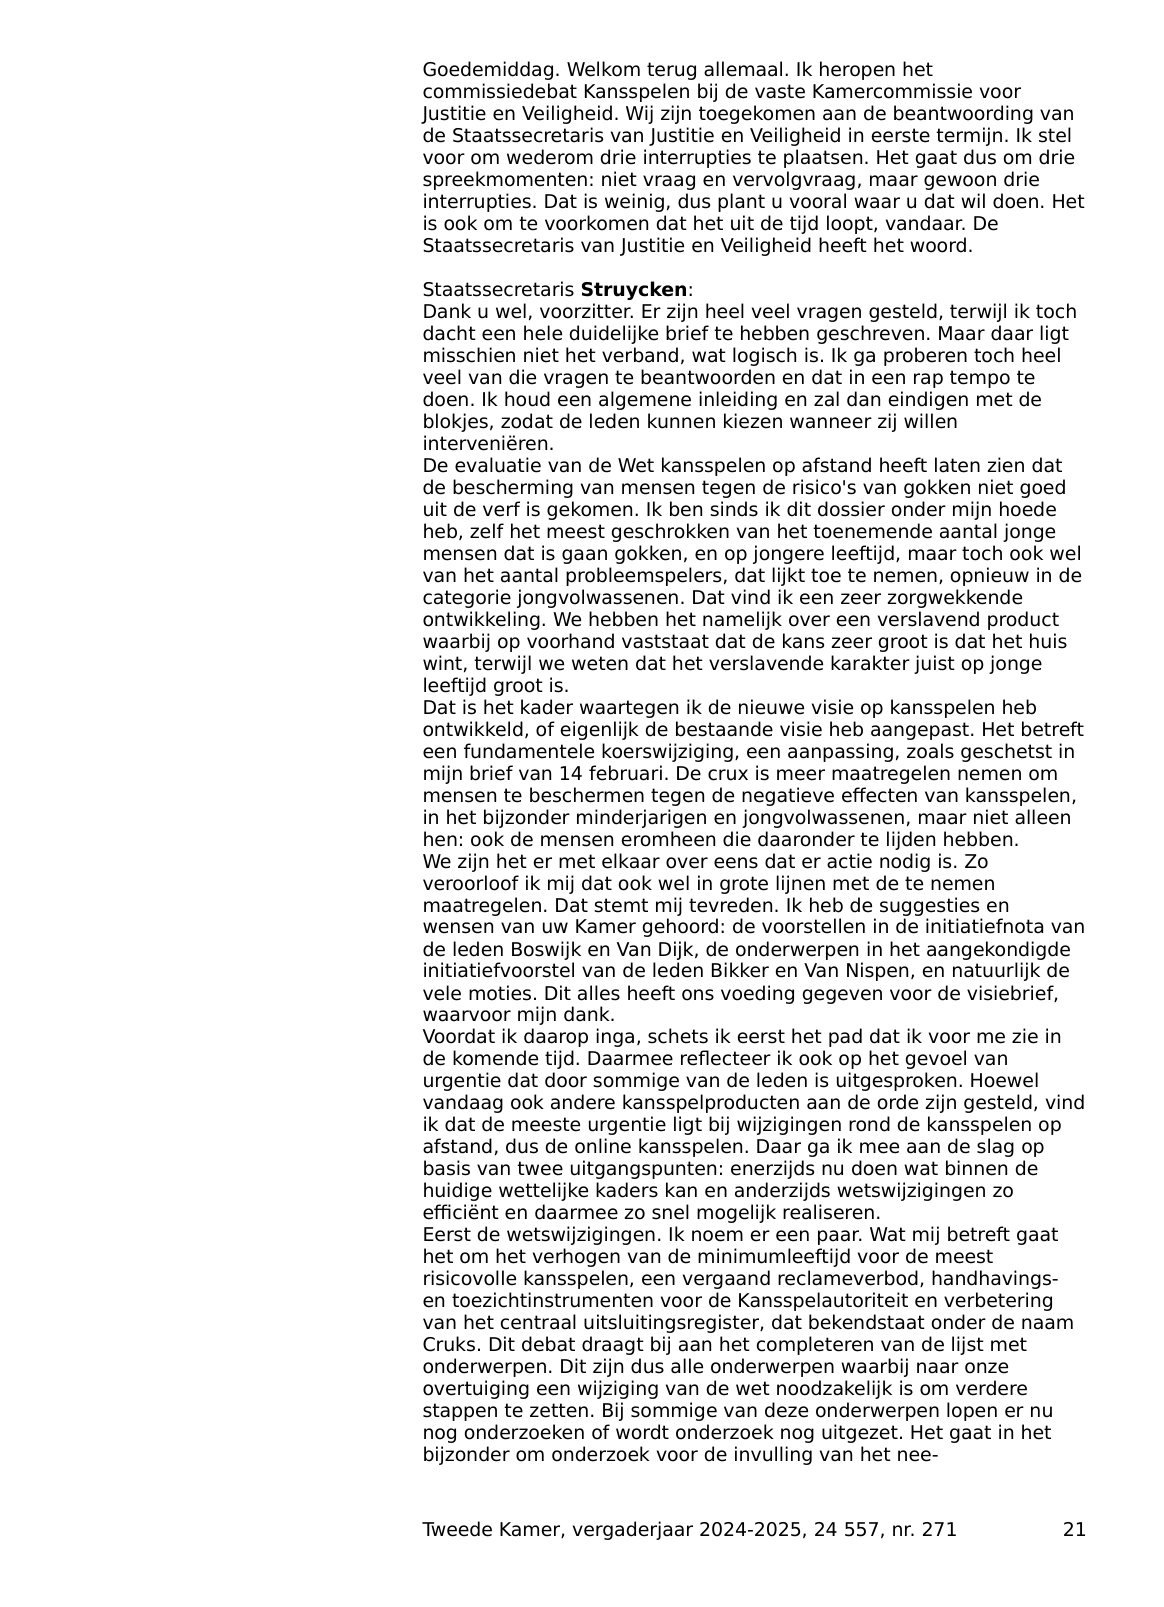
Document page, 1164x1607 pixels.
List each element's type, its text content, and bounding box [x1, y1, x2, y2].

text De evaluatie van de Wet kansspelen op afstand heeft laten zien dat de bescherming van mensen tegen de risico's van gokken niet goed uit de verf is gekomen. Ik ben sinds ik dit dossier onder mijn hoede heb, zelf het meest geschrokken van het toenemende aantal jonge mensen dat is gaan gokken, en op jongere leeftijd, maar toch ook wel van het aantal probleemspelers, dat lijkt toe te nemen, opnieuw in de categorie jongvolwassenen. Dat vind ik een zeer zorgwekkende ontwikkeling. We hebben het namelijk over een verslavend product waarbij op voorhand vaststaat dat de kans zeer groot is dat het huis wint, terwijl we weten dat het verslavende karakter juist op jonge leeftijd groot is. [422, 455, 1087, 697]
text Goedemiddag. Welkom terug allemaal. Ik heropen het commissiedebat Kansspelen bij de vaste Kamercommissie voor Justitie en Veiligheid. Wij zijn toegekomen aan de beantwoording van de Staatssecretaris van Justitie en Veiligheid in eerste termijn. Ik stel voor om wederom drie interrupties te plaatsen. Het gaat dus om drie spreekmomenten: niet vraag en vervolgvraag, maar gewoon drie interrupties. Dat is weinig, dus plant u vooral waar u dat wil doen. Het is ook om te voorkomen dat het uit de tijd loopt, vandaar. De Staatssecretaris van Justitie en Veiligheid heeft het woord. [422, 59, 1087, 257]
text Dank u wel, voorzitter. Er zijn heel veel vragen gesteld, terwijl ik toch dacht een hele duidelijke brief te hebben geschreven. Maar daar ligt misschien niet het verband, wat logisch is. Ik ga proberen toch heel veel van die vragen te beantwoorden en dat in een rap tempo te doen. Ik houd een algemene inleiding en zal dan eindigen met de blokjes, zodat de leden kunnen kiezen wanneer zij willen interveniëren. [422, 301, 1087, 455]
text Dat is het kader waartegen ik de nieuwe visie op kansspelen heb ontwikkeld, of eigenlijk de bestaande visie heb aangepast. Het betreft een fundamentele koerswijziging, een aanpassing, zoals geschetst in mijn brief van 14 februari. De crux is meer maatregelen nemen om mensen te beschermen tegen de negatieve effecten van kansspelen, in het bijzonder minderjarigen en jongvolwassenen, maar niet alleen hen: ook de mensen eromheen die daaronder te lijden hebben. [422, 697, 1087, 851]
text Voordat ik daarop inga, schets ik eerst het pad dat ik voor me zie in de komende tijd. Daarmee reflecteer ik ook op het gevoel van urgentie dat door sommige van de leden is uitgesproken. Hoewel vandaag ook andere kansspelproducten aan de orde zijn gesteld, vind ik dat de meeste urgentie ligt bij wijzigingen rond de kansspelen op afstand, dus de online kansspelen. Daar ga ik mee aan de slag op basis van twee uitgangspunten: enerzijds nu doen wat binnen de huidige wettelijke kaders kan en anderzijds wetswijzigingen zo efficiënt en daarmee zo snel mogelijk realiseren. [422, 1026, 1087, 1224]
text Eerst de wetswijzigingen. Ik noem er een paar. Wat mij betreft gaat het om het verhogen van de minimumleeftijd voor de meest risicovolle kansspelen, een vergaand reclameverbod, handhavings- en toezichtinstrumenten voor de Kansspelautoriteit en verbetering van het centraal uitsluitingsregister, dat bekendstaat onder de naam Cruks. Dit debat draagt bij aan het completeren van de lijst met onderwerpen. Dit zijn dus alle onderwerpen waarbij naar onze overtuiging een wijziging van de wet noodzakelijk is om verdere stappen te zetten. Bij sommige van deze onderwerpen lopen er nu nog onderzoeken of wordt onderzoek nog uitgezet. Het gaat in het bijzonder om onderzoek voor de invulling van het nee- [422, 1224, 1087, 1466]
text Staatssecretaris Struycken: [422, 279, 1087, 301]
text We zijn het er met elkaar over eens dat er actie nodig is. Zo veroorloof ik mij dat ook wel in grote lijnen met de te nemen maatregelen. Dat stemt mij tevreden. Ik heb de suggesties en wensen van uw Kamer gehoord: de voorstellen in de initiatiefnota van de leden Boswijk en Van Dijk, de onderwerpen in het aangekondigde initiatiefvoorstel van de leden Bikker en Van Nispen, en natuurlijk de vele moties. Dit alles heeft ons voeding gegeven voor de visiebrief, waarvoor mijn dank. [422, 851, 1087, 1026]
